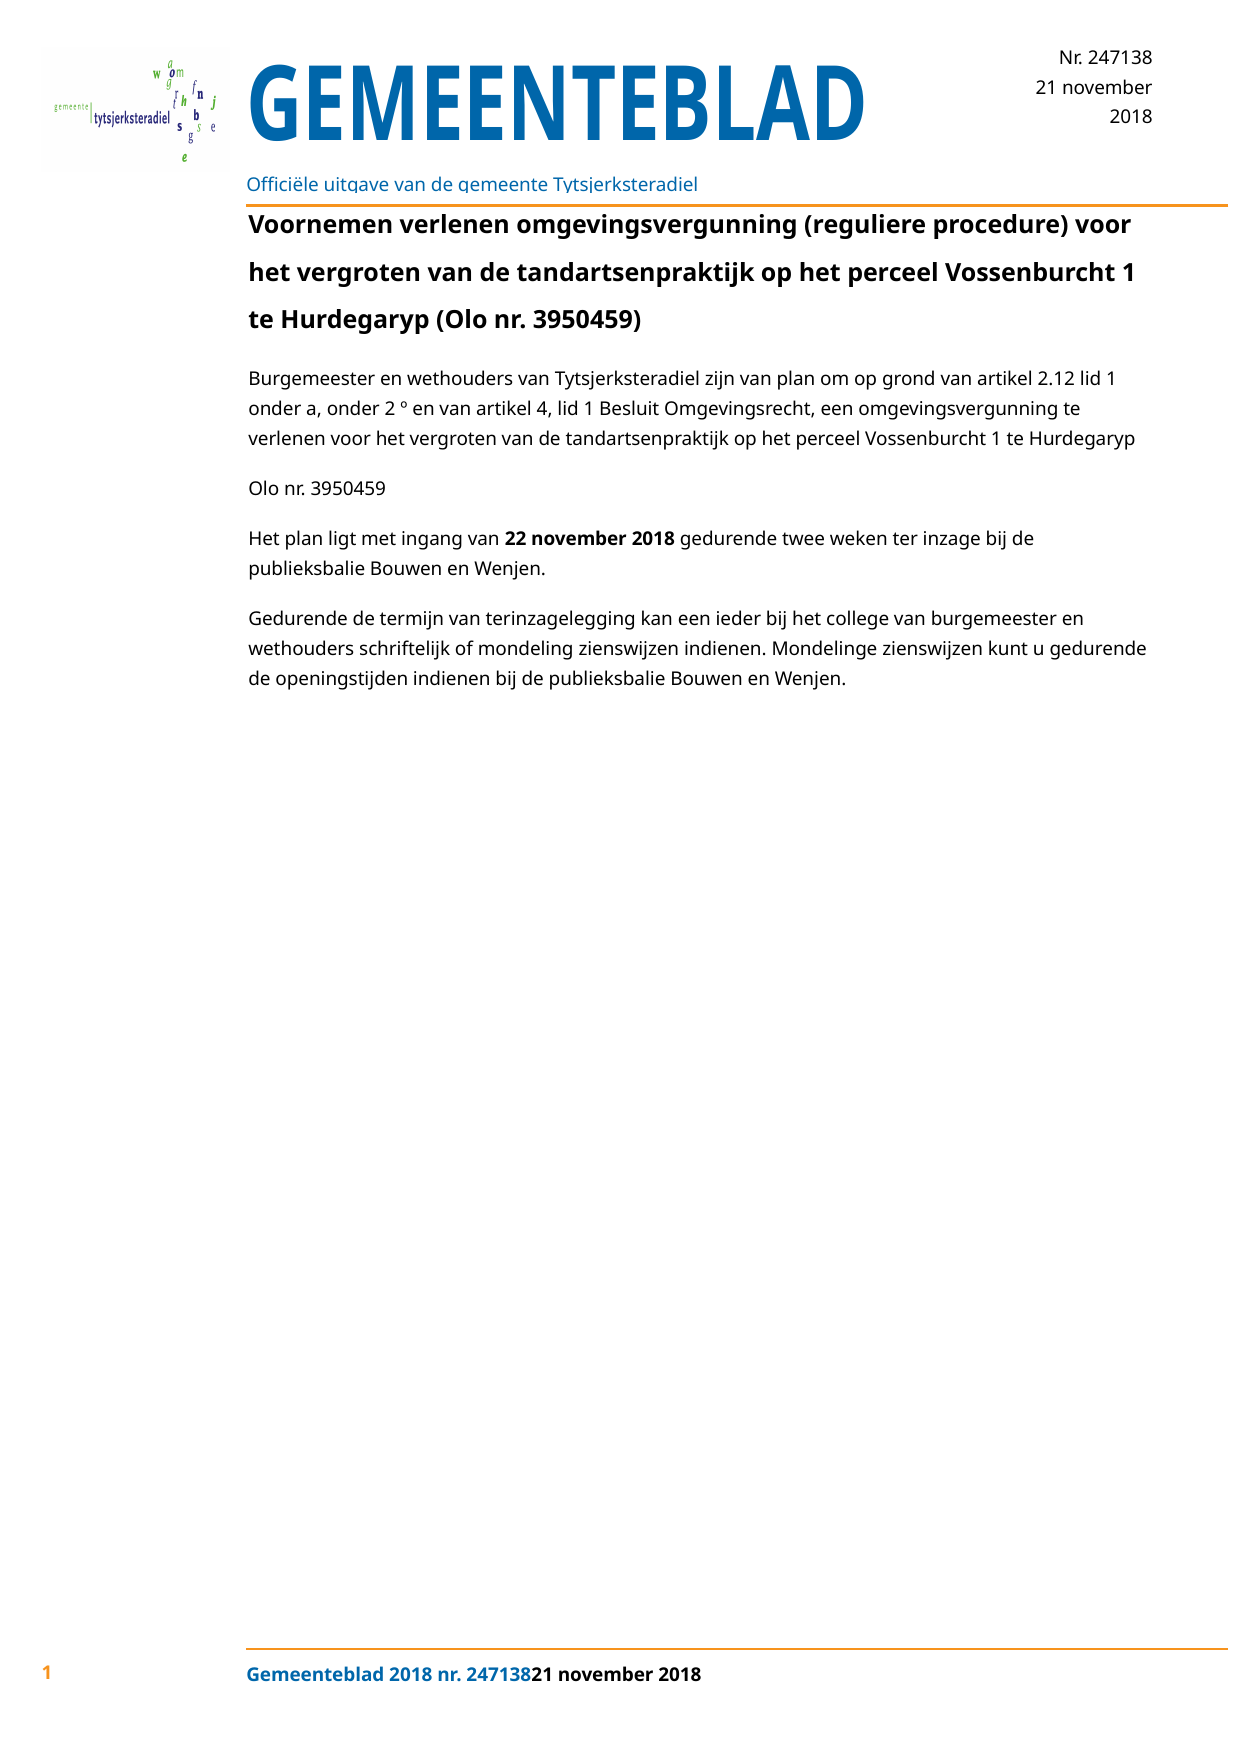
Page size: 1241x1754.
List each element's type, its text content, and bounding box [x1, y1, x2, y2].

text Gedurende de termijn van terinzagelegging kan een ieder bij het college van burgemeester en wethouders schriftelijk of mondeling zienswijzen indienen. Mondelinge zienswijzen kunt u gedurende de openingstijden indienen bij de publieksbalie Bouwen en Wenjen. [248, 606, 1152, 690]
text Het plan ligt met ingang van 22 november 2018 gedurende twee weken ter inzage bij de publieksbalie Bouwen en Wenjen. [248, 526, 1152, 581]
text Burgemeester en wethouders van Tytsjerksteradiel zijn van plan om op grond van artikel 2.12 lid 1 onder a, onder 2 º en van artikel 4, lid 1 Besluit Omgevingsrecht, een omgevingsvergunning te verlenen voor het vergroten van de tandartsenpraktijk op het perceel Vossenburcht 1 te Hurdegaryp [248, 366, 1152, 450]
picture [41, 47, 231, 172]
text Voornemen verlenen omgevingsvergunning (reguliere procedure) voor het vergroten van de tandartsenpraktijk op het perceel Vossenburcht 1 te Hurdegaryp (Olo nr. 3950459) [248, 207, 1152, 336]
text Olo nr. 3950459 [248, 475, 1152, 501]
